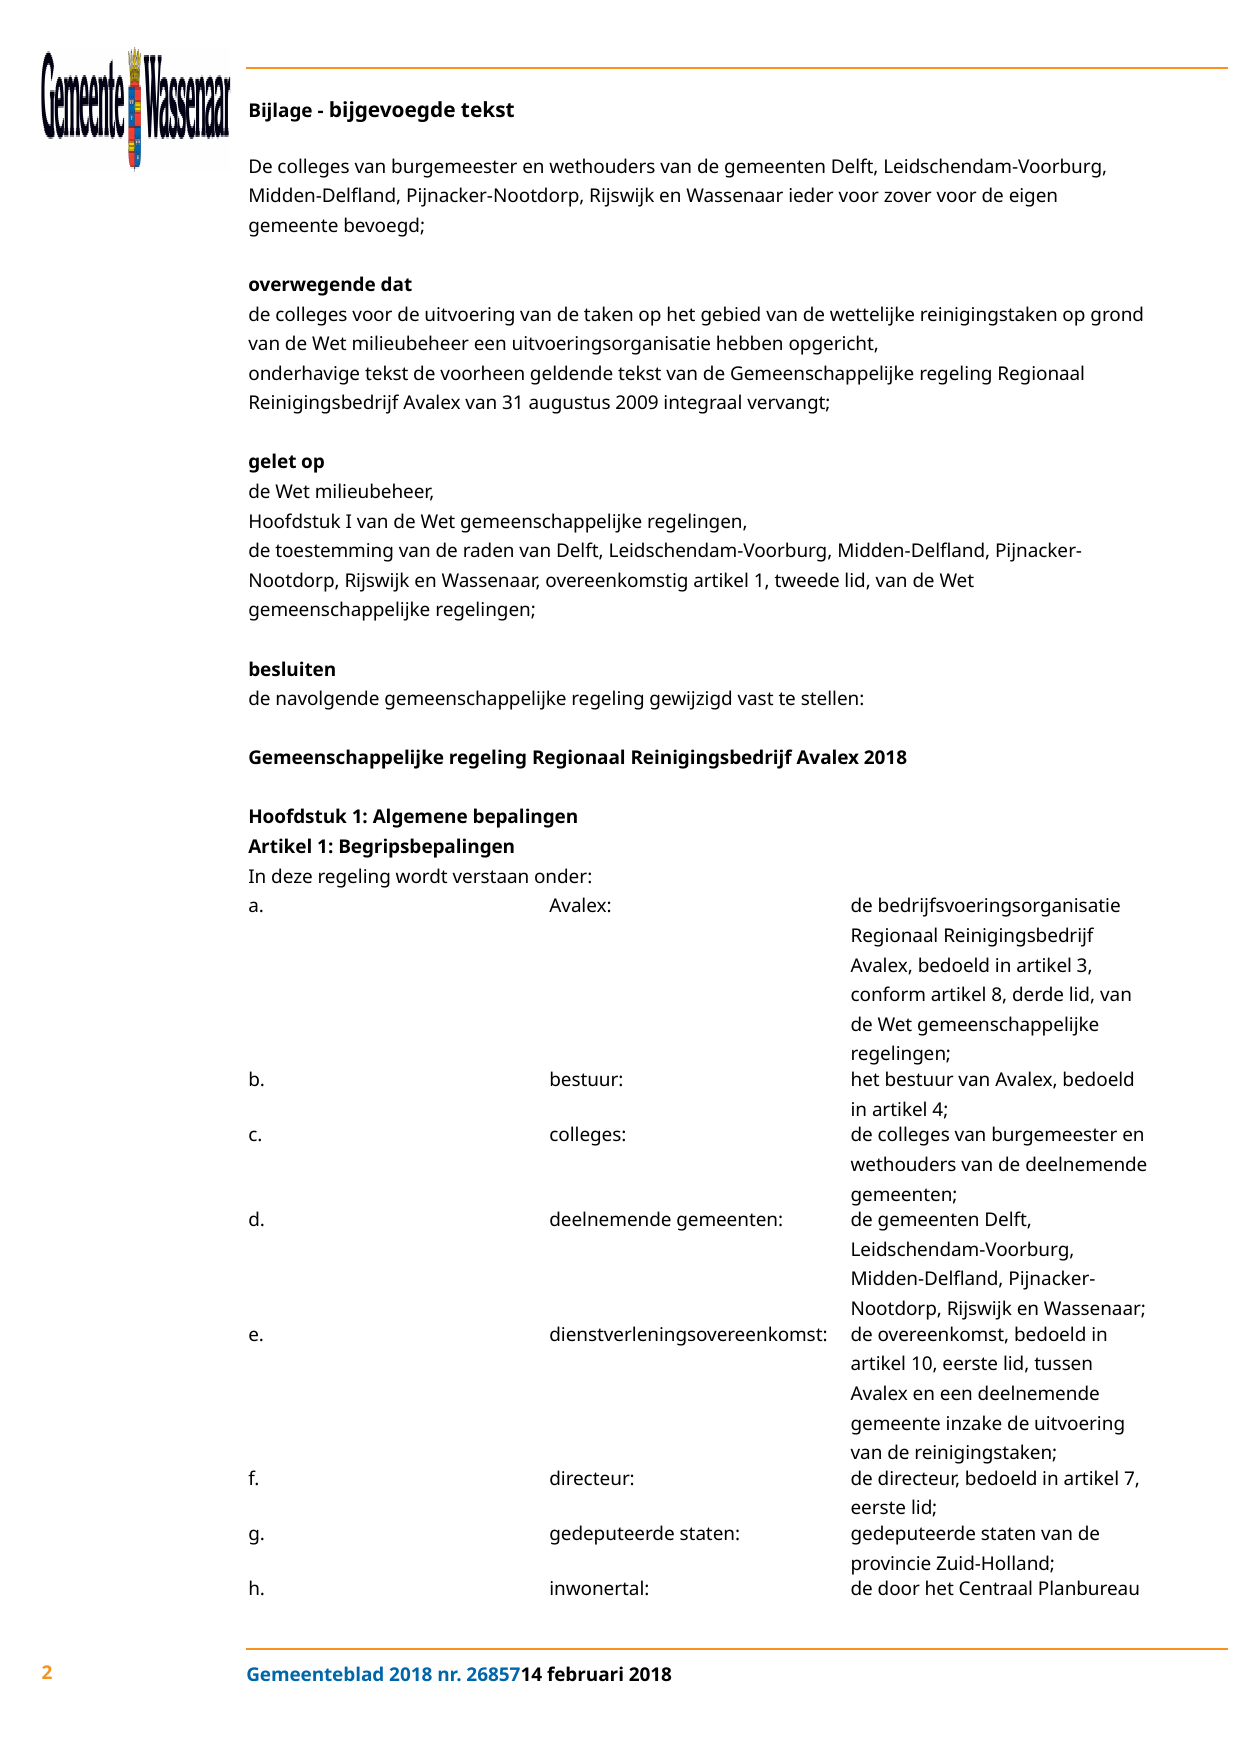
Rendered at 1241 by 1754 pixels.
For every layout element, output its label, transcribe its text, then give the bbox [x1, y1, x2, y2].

table_cell c. [248, 1122, 549, 1206]
text Bijlage - bijgevoegde tekst [248, 95, 1152, 123]
table_cell de colleges van burgemeester en wethouders van de deelnemende gemeenten; [850, 1122, 1152, 1206]
table_cell inwonertal: [549, 1576, 850, 1601]
picture [41, 47, 231, 172]
table_cell e. [248, 1321, 549, 1465]
table_cell het bestuur van Avalex, bedoeld in artikel 4; [850, 1066, 1152, 1122]
text besluiten [248, 656, 1152, 682]
text Hoofdstuk I van de Wet gemeenschappelijke regelingen, [248, 508, 1152, 534]
table_cell bestuur: [549, 1066, 850, 1122]
table_cell dienstverleningsovereenkomst: [549, 1321, 850, 1465]
table_cell deelnemende gemeenten: [549, 1206, 850, 1321]
text de colleges voor de uitvoering van de taken op het gebied van de wettelijke reinigingstaken op grond van de Wet milieubeheer een uitvoeringsorganisatie hebben opgericht, [248, 301, 1152, 356]
table_cell de door het Centraal Planbureau [850, 1576, 1152, 1601]
text overwegende dat [248, 271, 1152, 297]
table_header de bedrijfsvoeringsorganisatie Regionaal Reinigingsbedrijf Avalex, bedoeld in artikel 3, conform artikel 8, derde lid, van de Wet gemeenschappelijke regelingen; [850, 893, 1152, 1066]
text De colleges van burgemeester en wethouders van de gemeenten Delft, Leidschendam-Voorburg, Midden-Delfland, Pijnacker-Nootdorp, Rijswijk en Wassenaar ieder voor zover voor de eigen gemeente bevoegd; [248, 153, 1152, 238]
table_cell de directeur, bedoeld in artikel 7, eerste lid; [850, 1465, 1152, 1520]
table_cell de gemeenten Delft, Leidschendam-Voorburg, Midden-Delfland, Pijnacker-Nootdorp, Rijswijk en Wassenaar; [850, 1206, 1152, 1321]
text de navolgende gemeenschappelijke regeling gewijzigd vast te stellen: [248, 685, 1152, 711]
text Gemeenschappelijke regeling Regionaal Reinigingsbedrijf Avalex 2018 [248, 744, 1152, 770]
table_cell h. [248, 1576, 549, 1601]
table_cell directeur: [549, 1465, 850, 1520]
text In deze regeling wordt verstaan onder: [248, 863, 1152, 889]
text Artikel 1: Begripsbepalingen [248, 833, 1152, 859]
table_cell b. [248, 1066, 549, 1122]
table_header a. [248, 893, 549, 1066]
table_cell colleges: [549, 1122, 850, 1206]
table_header Avalex: [549, 893, 850, 1066]
table_cell f. [248, 1465, 549, 1520]
table_cell de overeenkomst, bedoeld in artikel 10, eerste lid, tussen Avalex en een deelnemende gemeente inzake de uitvoering van de reinigingstaken; [850, 1321, 1152, 1465]
text onderhavige tekst de voorheen geldende tekst van de Gemeenschappelijke regeling Regionaal Reinigingsbedrijf Avalex van 31 augustus 2009 integraal vervangt; [248, 360, 1152, 415]
text gelet op [248, 449, 1152, 474]
table_cell g. [248, 1520, 549, 1576]
table_cell gedeputeerde staten: [549, 1520, 850, 1576]
text de Wet milieubeheer, [248, 478, 1152, 504]
text Hoofdstuk 1: Algemene bepalingen [248, 804, 1152, 829]
text de toestemming van de raden van Delft, Leidschendam-Voorburg, Midden-Delfland, Pijnacker-Nootdorp, Rijswijk en Wassenaar, overeenkomstig artikel 1, tweede lid, van de Wet gemeenschappelijke regelingen; [248, 537, 1152, 622]
table_cell gedeputeerde staten van de provincie Zuid-Holland; [850, 1520, 1152, 1576]
table_cell d. [248, 1206, 549, 1321]
